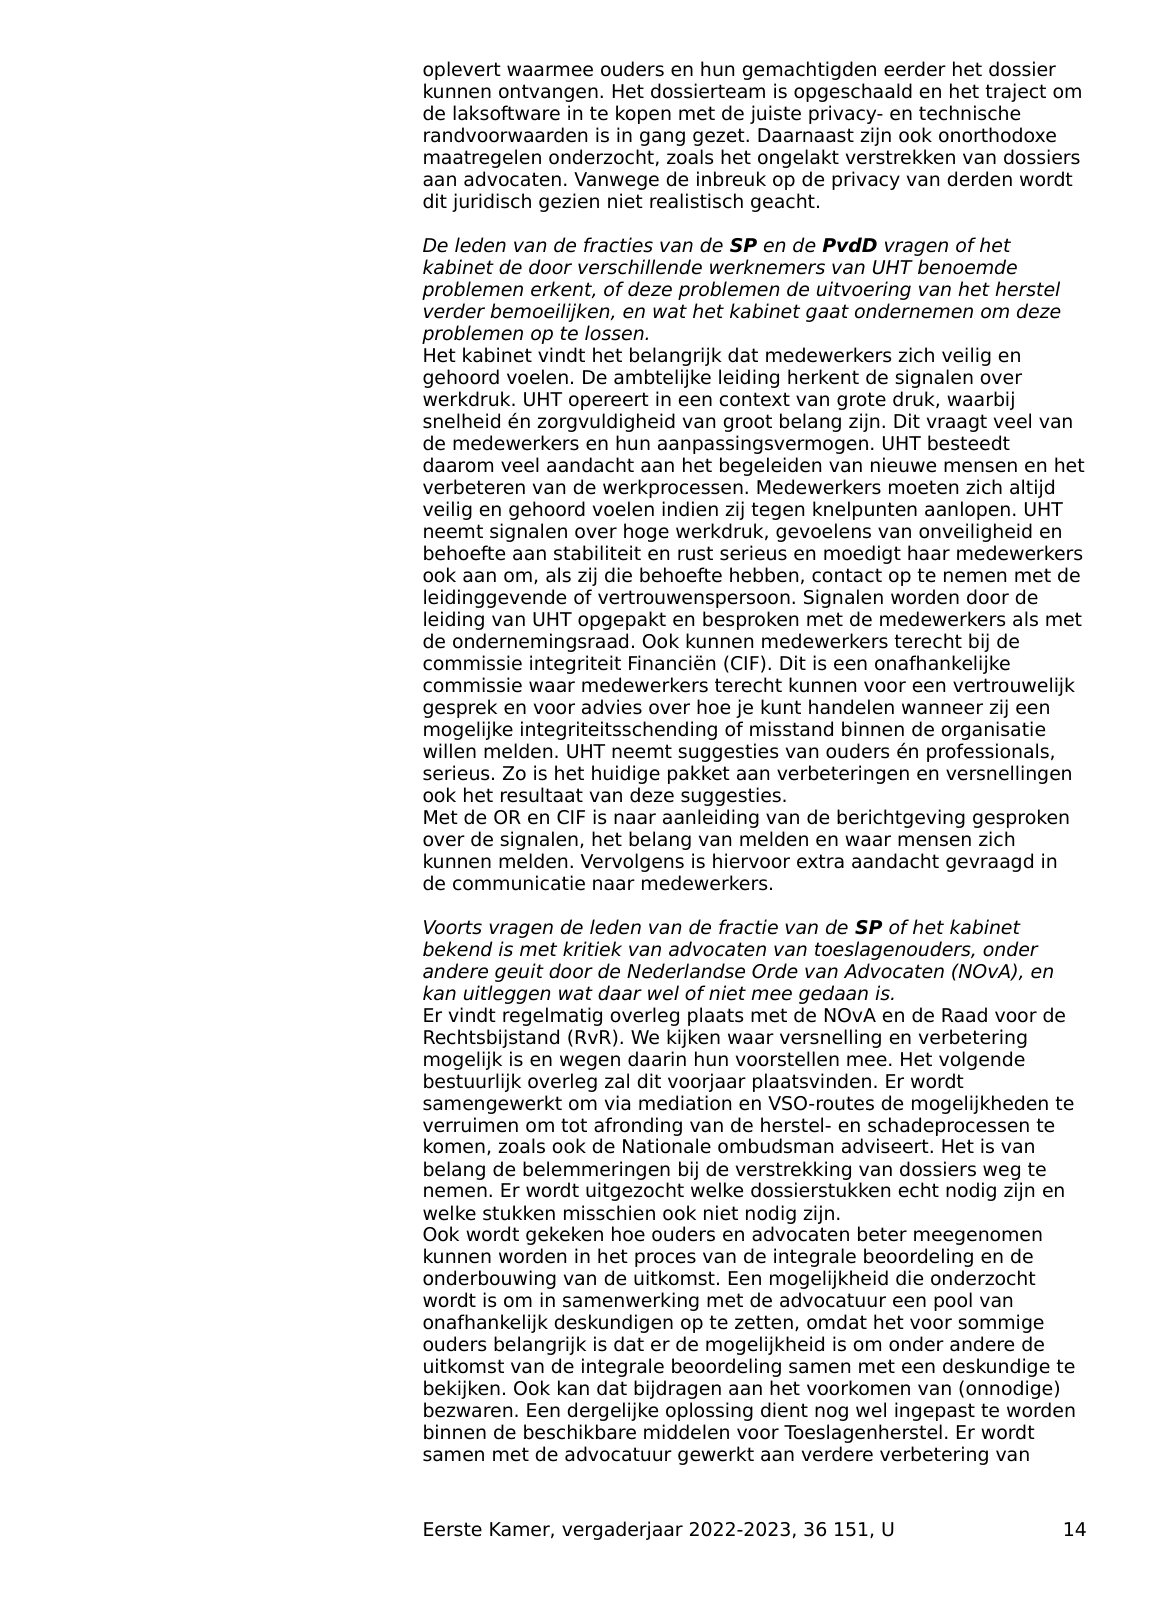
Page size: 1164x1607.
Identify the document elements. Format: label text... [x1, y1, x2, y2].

text Het kabinet vindt het belangrijk dat medewerkers zich veilig en gehoord voelen. De ambtelijke leiding herkent de signalen over werkdruk. UHT opereert in een context van grote druk, waarbij snelheid én zorgvuldigheid van groot belang zijn. Dit vraagt veel van de medewerkers en hun aanpassingsvermogen. UHT besteedt daarom veel aandacht aan het begeleiden van nieuwe mensen en het verbeteren van de werkprocessen. Medewerkers moeten zich altijd veilig en gehoord voelen indien zij tegen knelpunten aanlopen. UHT neemt signalen over hoge werkdruk, gevoelens van onveiligheid en behoefte aan stabiliteit en rust serieus en moedigt haar medewerkers ook aan om, als zij die behoefte hebben, contact op te nemen met de leidinggevende of vertrouwenspersoon. Signalen worden door de leiding van UHT opgepakt en besproken met de medewerkers als met de ondernemingsraad. Ook kunnen medewerkers terecht bij de commissie integriteit Financiën (CIF). Dit is een onafhankelijke commissie waar medewerkers terecht kunnen voor een vertrouwelijk gesprek en voor advies over hoe je kunt handelen wanneer zij een mogelijke integriteitsschending of misstand binnen de organisatie willen melden. UHT neemt suggesties van ouders én professionals, serieus. Zo is het huidige pakket aan verbeteringen en versnellingen ook het resultaat van deze suggesties. [422, 345, 1087, 807]
text De leden van de fracties van de SP en de PvdD vragen of het kabinet de door verschillende werknemers van UHT benoemde problemen erkent, of deze problemen de uitvoering van het herstel verder bemoeilijken, en wat het kabinet gaat ondernemen om deze problemen op te lossen. [422, 235, 1087, 345]
text Voorts vragen de leden van de fractie van de SP of het kabinet bekend is met kritiek van advocaten van toeslagenouders, onder andere geuit door de Nederlandse Orde van Advocaten (NOvA), en kan uitleggen wat daar wel of niet mee gedaan is. [422, 917, 1087, 1004]
text Ook wordt gekeken hoe ouders en advocaten beter meegenomen kunnen worden in het proces van de integrale beoordeling en de onderbouwing van de uitkomst. Een mogelijkheid die onderzocht wordt is om in samenwerking met de advocatuur een pool van onafhankelijk deskundigen op te zetten, omdat het voor sommige ouders belangrijk is dat er de mogelijkheid is om onder andere de uitkomst van de integrale beoordeling samen met een deskundige te bekijken. Ook kan dat bijdragen aan het voorkomen van (onnodige) bezwaren. Een dergelijke oplossing dient nog wel ingepast te worden binnen de beschikbare middelen voor Toeslagenherstel. Er wordt samen met de advocatuur gewerkt aan verdere verbetering van [422, 1224, 1087, 1466]
text oplevert waarmee ouders en hun gemachtigden eerder het dossier kunnen ontvangen. Het dossierteam is opgeschaald en het traject om de laksoftware in te kopen met de juiste privacy- en technische randvoorwaarden is in gang gezet. Daarnaast zijn ook onorthodoxe maatregelen onderzocht, zoals het ongelakt verstrekken van dossiers aan advocaten. Vanwege de inbreuk op de privacy van derden wordt dit juridisch gezien niet realistisch geacht. [422, 59, 1087, 213]
text Er vindt regelmatig overleg plaats met de NOvA en de Raad voor de Rechtsbijstand (RvR). We kijken waar versnelling en verbetering mogelijk is en wegen daarin hun voorstellen mee. Het volgende bestuurlijk overleg zal dit voorjaar plaatsvinden. Er wordt samengewerkt om via mediation en VSO-routes de mogelijkheden te verruimen om tot afronding van de herstel- en schadeprocessen te komen, zoals ook de Nationale ombudsman adviseert. Het is van belang de belemmeringen bij de verstrekking van dossiers weg te nemen. Er wordt uitgezocht welke dossierstukken echt nodig zijn en welke stukken misschien ook niet nodig zijn. [422, 1004, 1087, 1224]
text Met de OR en CIF is naar aanleiding van de berichtgeving gesproken over de signalen, het belang van melden en waar mensen zich kunnen melden. Vervolgens is hiervoor extra aandacht gevraagd in de communicatie naar medewerkers. [422, 807, 1087, 894]
